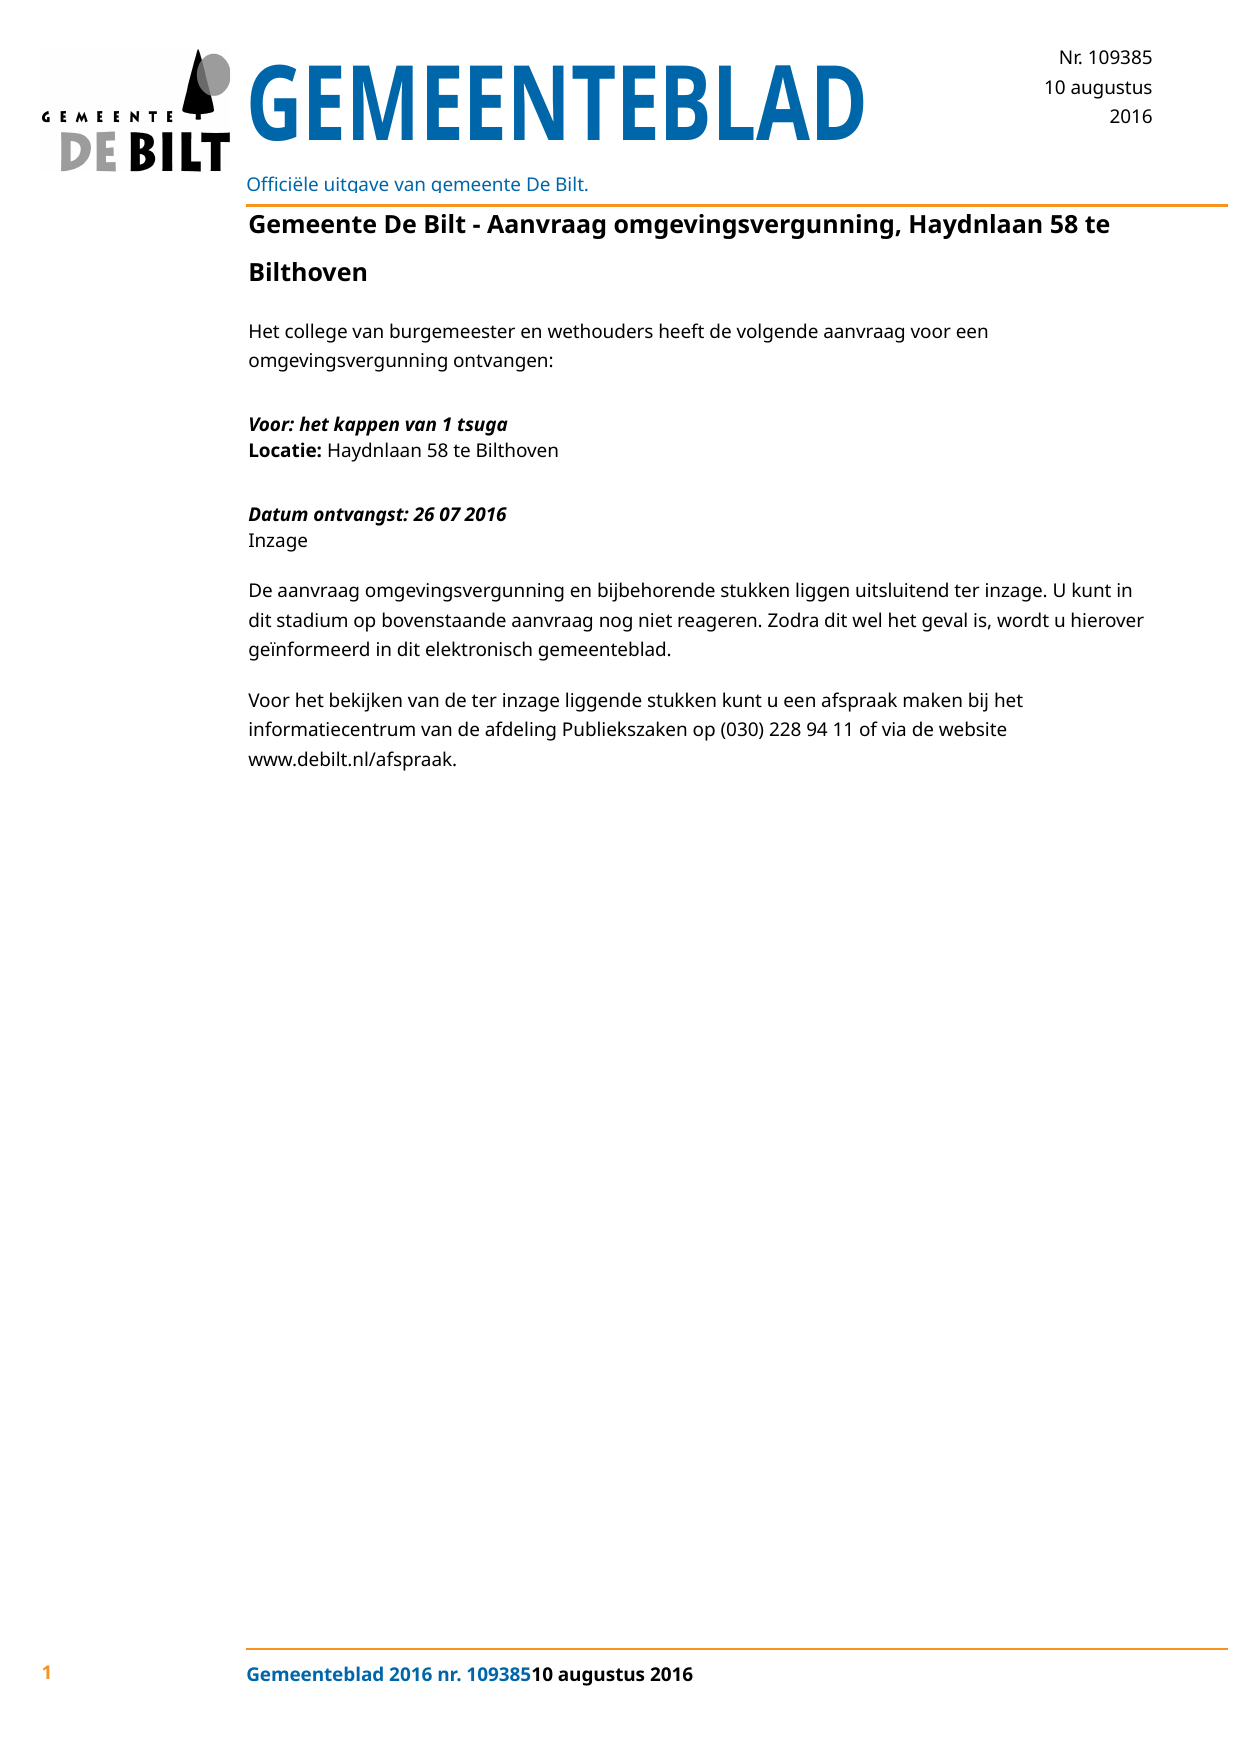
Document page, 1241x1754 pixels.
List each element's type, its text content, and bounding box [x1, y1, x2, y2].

picture [41, 47, 231, 172]
text Voor: het kappen van 1 tsuga [248, 411, 1152, 437]
text Voor het bekijken van de ter inzage liggende stukken kunt u een afspraak maken bij het informatiecentrum van de afdeling Publiekszaken op (030) 228 94 11 of via de website www.debilt.nl/afspraak. [248, 687, 1152, 772]
text Locatie: Haydnlaan 58 te Bilthoven [248, 437, 1152, 463]
text Het college van burgemeester en wethouders heeft de volgende aanvraag voor een omgevingsvergunning ontvangen: [248, 318, 1152, 373]
text Datum ontvangst: 26 07 2016 [248, 501, 1152, 527]
text Inzage [248, 527, 1152, 553]
text De aanvraag omgevingsvergunning en bijbehorende stukken liggen uitsluitend ter inzage. U kunt in dit stadium op bovenstaande aanvraag nog niet reageren. Zodra dit wel het geval is, wordt u hierover geïnformeerd in dit elektronisch gemeenteblad. [248, 577, 1152, 662]
text Gemeente De Bilt - Aanvraag omgevingsvergunning, Haydnlaan 58 te Bilthoven [248, 207, 1152, 288]
